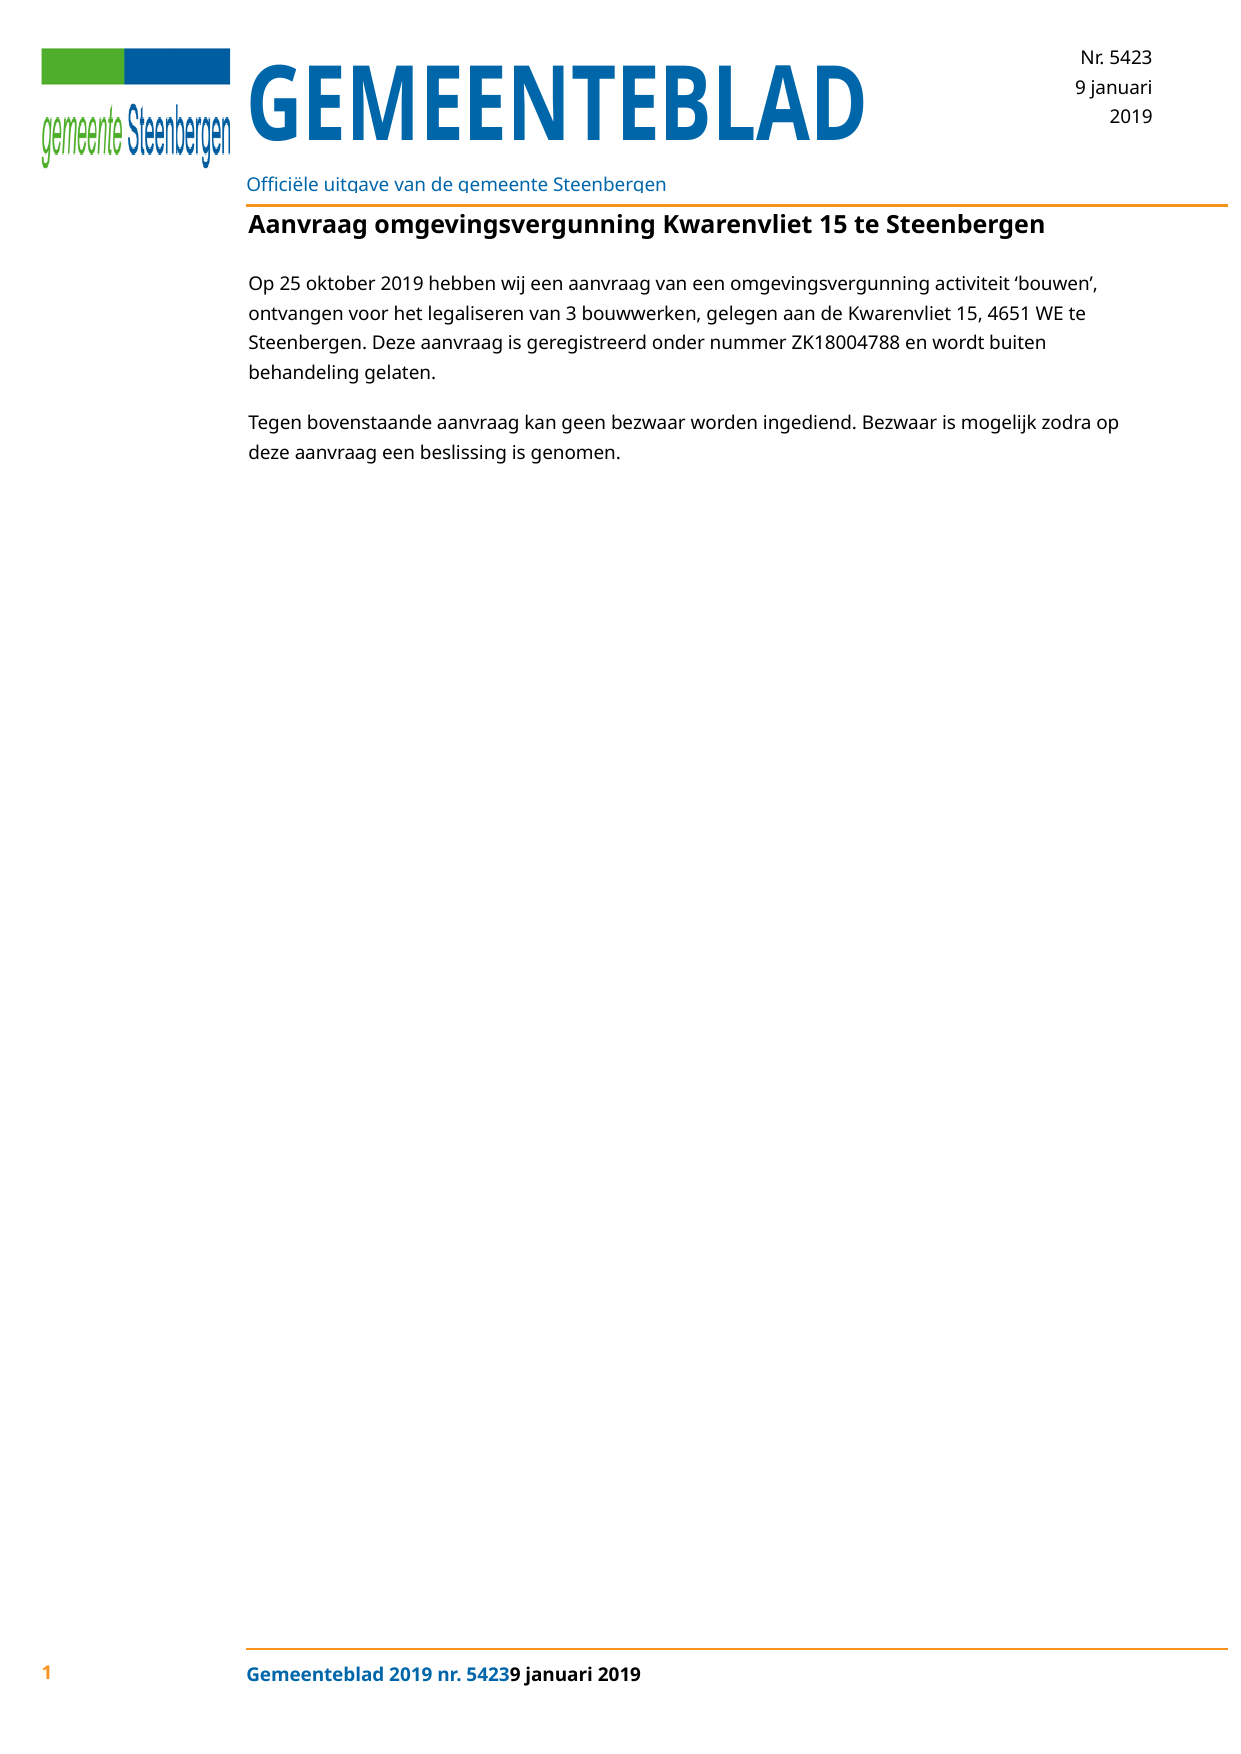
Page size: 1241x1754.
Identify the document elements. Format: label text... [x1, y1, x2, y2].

text Tegen bovenstaande aanvraag kan geen bezwaar worden ingediend. Bezwaar is mogelijk zodra op deze aanvraag een beslissing is genomen. [248, 409, 1152, 465]
picture [41, 47, 231, 172]
text Aanvraag omgevingsvergunning Kwarenvliet 15 te Steenbergen [248, 207, 1152, 241]
text Op 25 oktober 2019 hebben wij een aanvraag van een omgevingsvergunning activiteit ‘bouwen’, ontvangen voor het legaliseren van 3 bouwwerken, gelegen aan de Kwarenvliet 15, 4651 WE te Steenbergen. Deze aanvraag is geregistreerd onder nummer ZK18004788 en wordt buiten behandeling gelaten. [248, 270, 1152, 385]
